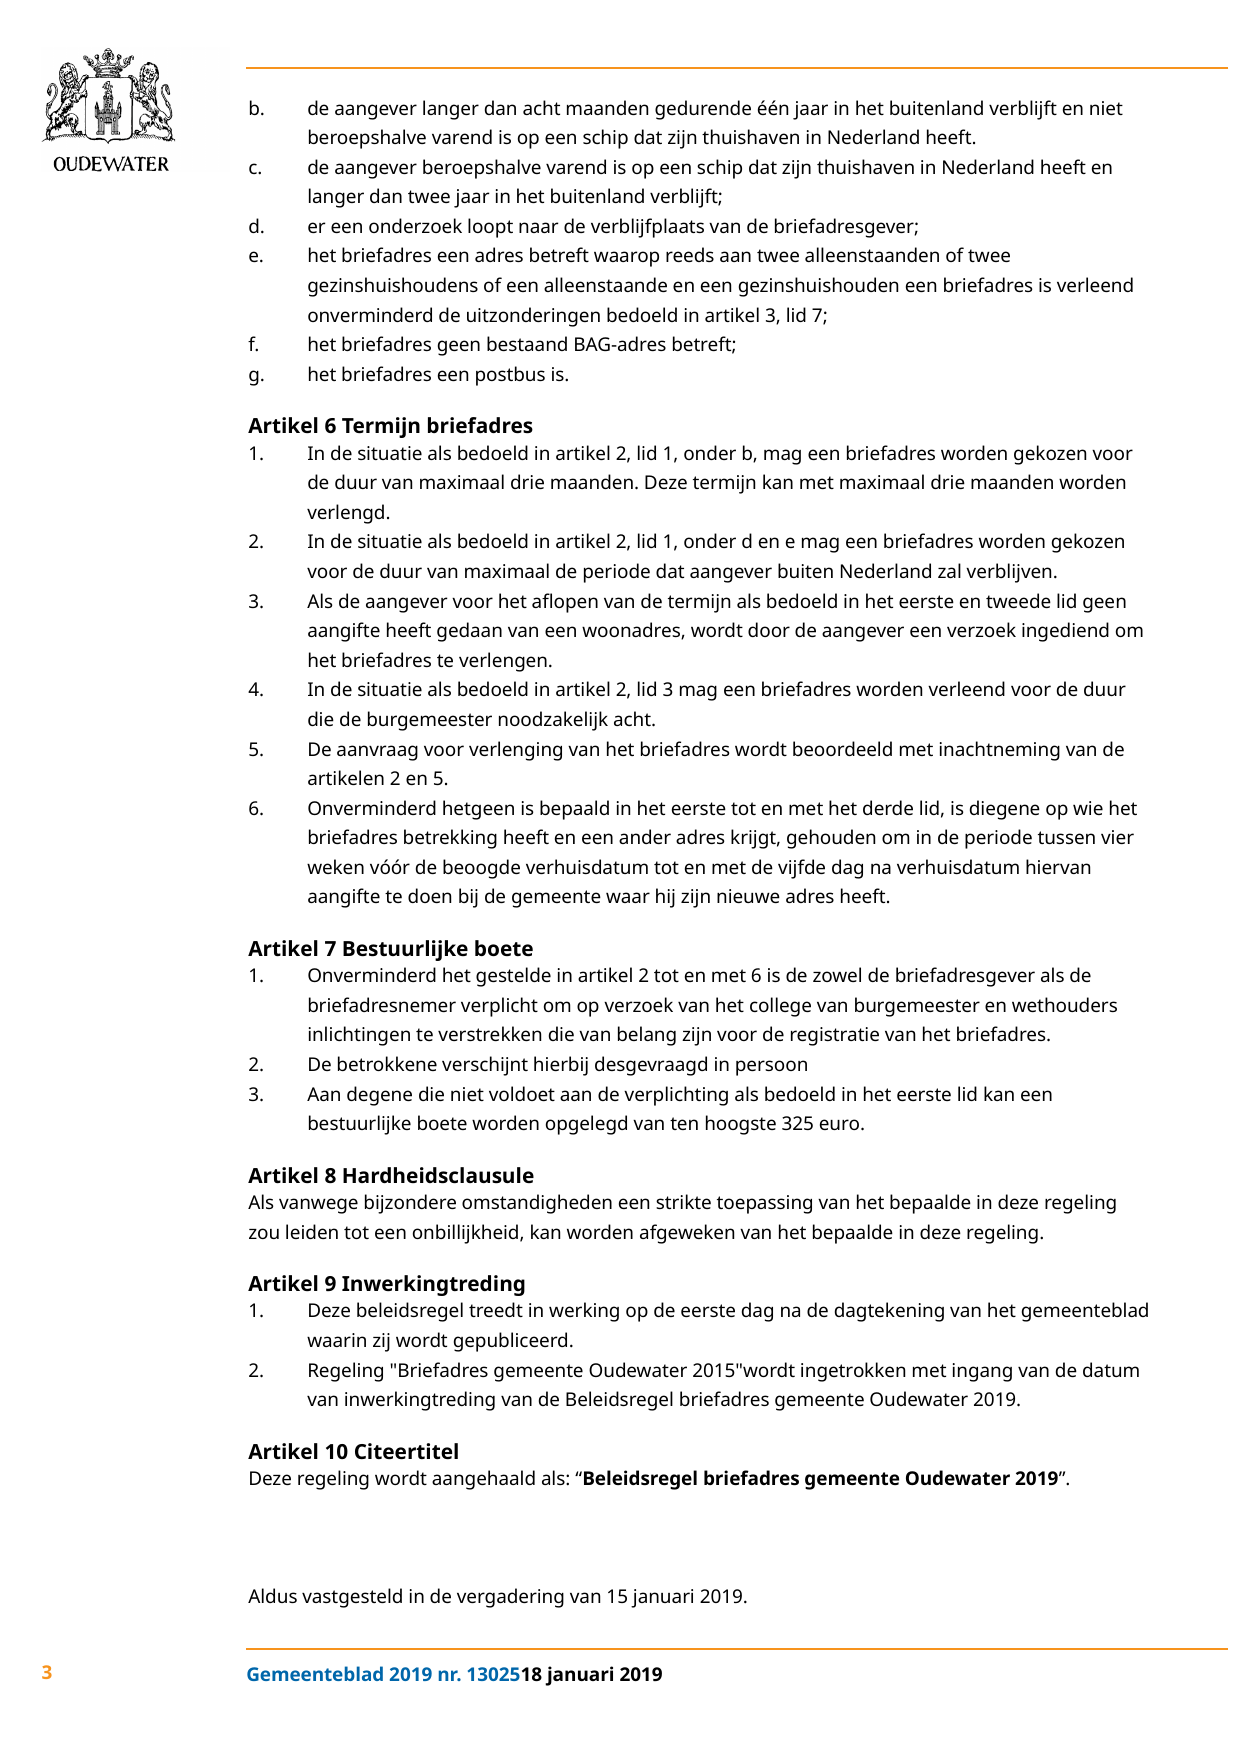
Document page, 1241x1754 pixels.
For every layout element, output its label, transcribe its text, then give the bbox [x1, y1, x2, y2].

list Deze beleidsregel treedt in werking op de eerste dag na de dagtekening van het gemeenteblad waarin zij wordt gepubliceerd. [248, 1298, 1152, 1353]
list er een onderzoek loopt naar de verblijfplaats van de briefadresgever; [248, 213, 1152, 239]
list de aangever langer dan acht maanden gedurende één jaar in het buitenland verblijft en niet beroepshalve varend is op een schip dat zijn thuishaven in Nederland heeft. [248, 95, 1152, 150]
list In de situatie als bedoeld in artikel 2, lid 3 mag een briefadres worden verleend voor de duur die de burgemeester noodzakelijk acht. [248, 677, 1152, 732]
list het briefadres een adres betreft waarop reeds aan twee alleenstaanden of twee gezinshuishoudens of een alleenstaande en een gezinshuishouden een briefadres is verleend onverminderd de uitzonderingen bedoeld in artikel 3, lid 7; [248, 243, 1152, 328]
text Artikel 7 Bestuurlijke boete [248, 934, 1152, 962]
text Artikel 9 Inwerkingtreding [248, 1269, 1152, 1298]
list Regeling "Briefadres gemeente Oudewater 2015"wordt ingetrokken met ingang van de datum van inwerkingtreding van de Beleidsregel briefadres gemeente Oudewater 2019. [248, 1357, 1152, 1412]
list Onverminderd het gestelde in artikel 2 tot en met 6 is de zowel de briefadresgever als de briefadresnemer verplicht om op verzoek van het college van burgemeester en wethouders inlichtingen te verstrekken die van belang zijn voor de registratie van het briefadres. [248, 962, 1152, 1047]
list De aanvraag voor verlenging van het briefadres wordt beoordeeld met inachtneming van de artikelen 2 en 5. [248, 736, 1152, 791]
text Als vanwege bijzondere omstandigheden een strikte toepassing van het bepaalde in deze regeling zou leiden tot een onbillijkheid, kan worden afgeweken van het bepaalde in deze regeling. [248, 1189, 1152, 1244]
list het briefadres een postbus is. [248, 361, 1152, 387]
list het briefadres geen bestaand BAG-adres betreft; [248, 331, 1152, 357]
list Onverminderd hetgeen is bepaald in het eerste tot en met het derde lid, is diegene op wie het briefadres betrekking heeft en een ander adres krijgt, gehouden om in de periode tussen vier weken vóór de beoogde verhuisdatum tot en met de vijfde dag na verhuisdatum hiervan aangifte te doen bij de gemeente waar hij zijn nieuwe adres heeft. [248, 795, 1152, 909]
list In de situatie als bedoeld in artikel 2, lid 1, onder d en e mag een briefadres worden gekozen voor de duur van maximaal de periode dat aangever buiten Nederland zal verblijven. [248, 529, 1152, 584]
list Als de aangever voor het aflopen van de termijn als bedoeld in het eerste en tweede lid geen aangifte heeft gedaan van een woonadres, wordt door de aangever een verzoek ingediend om het briefadres te verlengen. [248, 588, 1152, 673]
text Deze regeling wordt aangehaald als: “Beleidsregel briefadres gemeente Oudewater 2019”. [248, 1465, 1152, 1491]
list de aangever beroepshalve varend is op een schip dat zijn thuishaven in Nederland heeft en langer dan twee jaar in het buitenland verblijft; [248, 154, 1152, 209]
picture [41, 47, 231, 172]
list De betrokkene verschijnt hierbij desgevraagd in persoon [248, 1051, 1152, 1077]
list Aan degene die niet voldoet aan de verplichting als bedoeld in het eerste lid kan een bestuurlijke boete worden opgelegd van ten hoogste 325 euro. [248, 1081, 1152, 1136]
text Aldus vastgesteld in de vergadering van 15 januari 2019. [248, 1584, 1152, 1609]
text Artikel 6 Termijn briefadres [248, 411, 1152, 440]
list In de situatie als bedoeld in artikel 2, lid 1, onder b, mag een briefadres worden gekozen voor de duur van maximaal drie maanden. Deze termijn kan met maximaal drie maanden worden verlengd. [248, 440, 1152, 525]
text Artikel 8 Hardheidsclausule [248, 1161, 1152, 1189]
text Artikel 10 Citeertitel [248, 1437, 1152, 1465]
